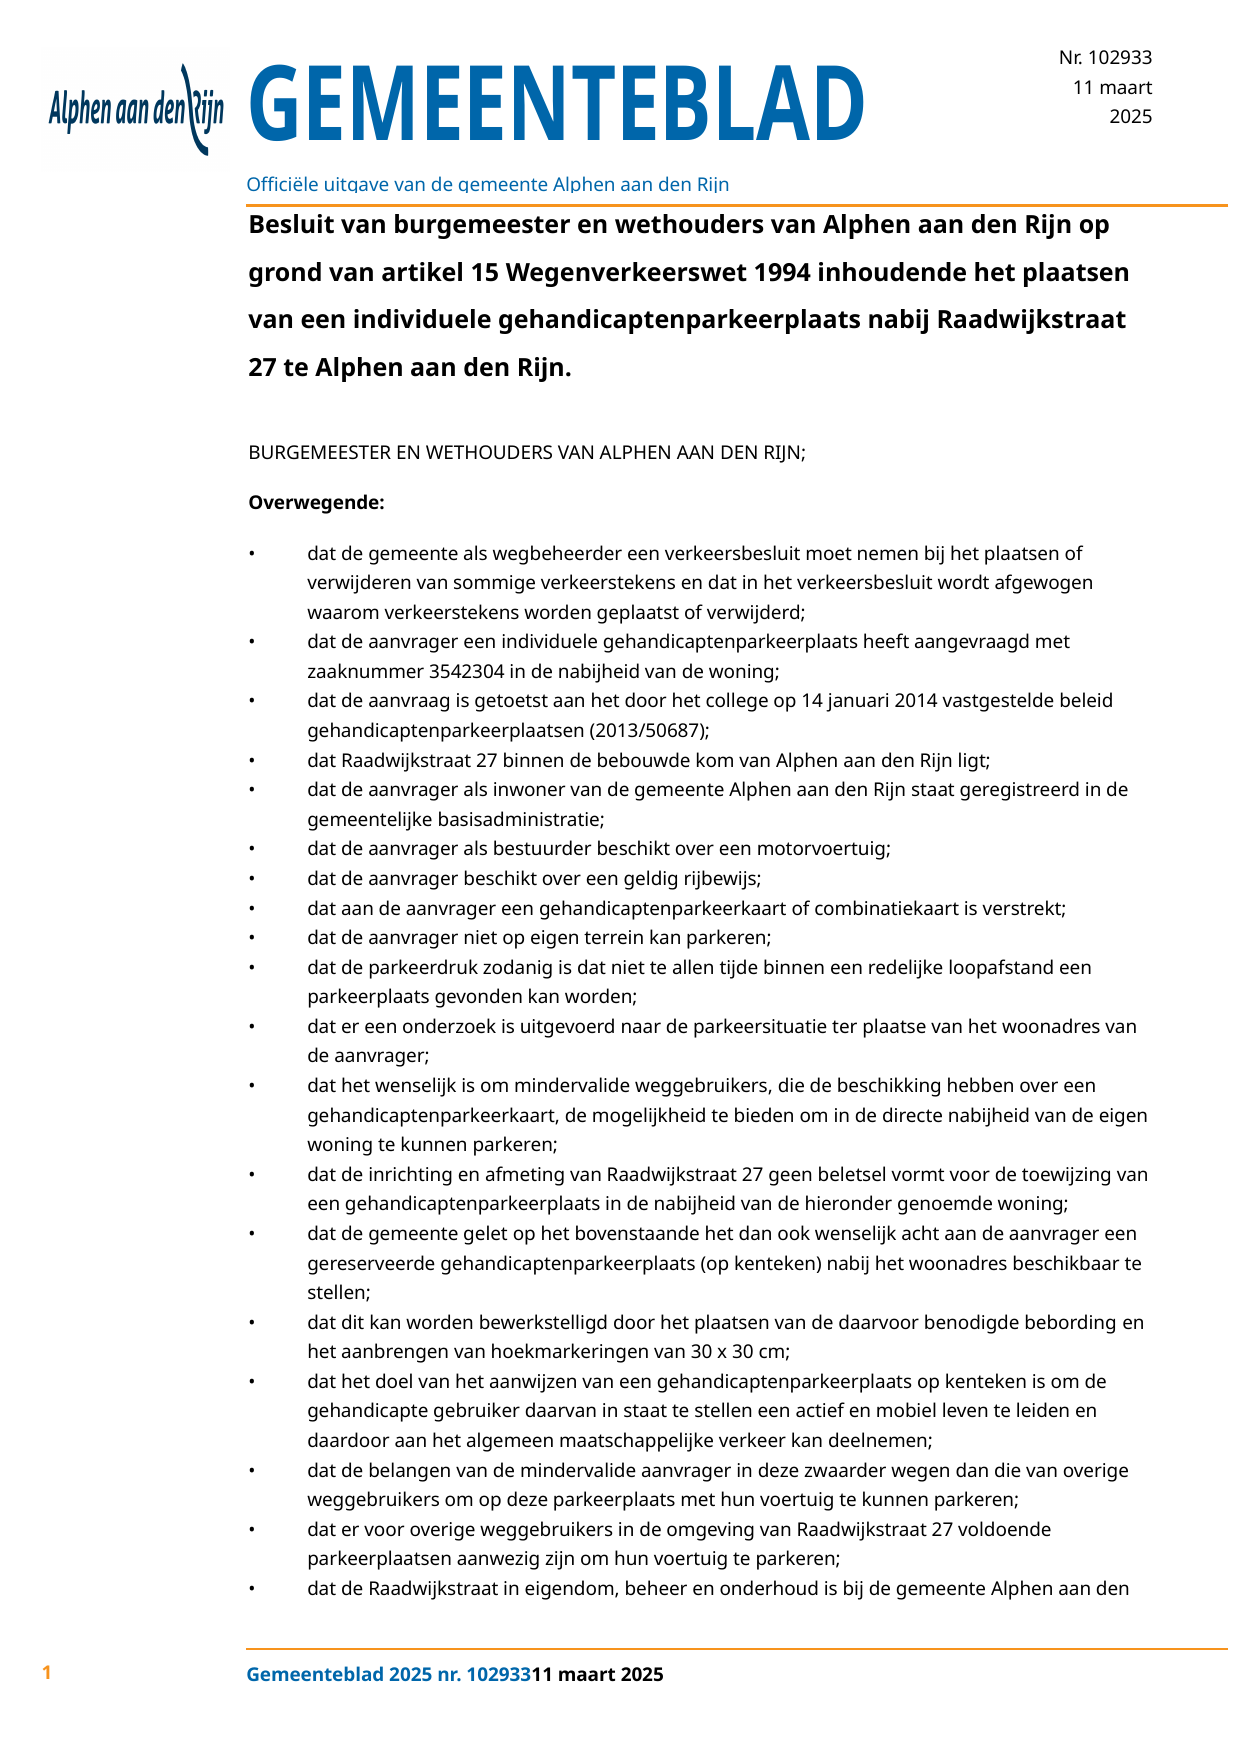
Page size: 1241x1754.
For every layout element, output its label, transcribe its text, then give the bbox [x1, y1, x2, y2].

list dat de gemeente als wegbeheerder een verkeersbesluit moet nemen bij het plaatsen of verwijderen van sommige verkeerstekens en dat in het verkeersbesluit wordt afgewogen waarom verkeerstekens worden geplaatst of verwijderd; [248, 540, 1152, 624]
list dat de gemeente gelet op het bovenstaande het dan ook wenselijk acht aan de aanvrager een gereserveerde gehandicaptenparkeerplaats (op kenteken) nabij het woonadres beschikbaar te stellen; [248, 1220, 1152, 1305]
list dat Raadwijkstraat 27 binnen de bebouwde kom van Alphen aan den Rijn ligt; [248, 747, 1152, 772]
list dat de parkeerdruk zodanig is dat niet te allen tijde binnen een redelijke loopafstand een parkeerplaats gevonden kan worden; [248, 954, 1152, 1009]
list dat de aanvrager niet op eigen terrein kan parkeren; [248, 924, 1152, 950]
list dat aan de aanvrager een gehandicaptenparkeerkaart of combinatiekaart is verstrekt; [248, 895, 1152, 920]
list dat de aanvraag is getoetst aan het door het college op 14 januari 2014 vastgestelde beleid gehandicaptenparkeerplaatsen (2013/50687); [248, 688, 1152, 743]
list dat de inrichting en afmeting van Raadwijkstraat 27 geen beletsel vormt voor de toewijzing van een gehandicaptenparkeerplaats in de nabijheid van de hieronder genoemde woning; [248, 1161, 1152, 1216]
list dat het doel van het aanwijzen van een gehandicaptenparkeerplaats op kenteken is om de gehandicapte gebruiker daarvan in staat te stellen een actief en mobiel leven te leiden en daardoor aan het algemeen maatschappelijke verkeer kan deelnemen; [248, 1368, 1152, 1453]
list dat de aanvrager beschikt over een geldig rijbewijs; [248, 865, 1152, 891]
text Overwegende: [248, 489, 1152, 515]
text Besluit van burgemeester en wethouders van Alphen aan den Rijn op grond van artikel 15 Wegenverkeerswet 1994 inhoudende het plaatsen van een individuele gehandicaptenparkeerplaats nabij Raadwijkstraat 27 te Alphen aan den Rijn. [248, 207, 1152, 384]
list dat de belangen van de mindervalide aanvrager in deze zwaarder wegen dan die van overige weggebruikers om op deze parkeerplaats met hun voertuig te kunnen parkeren; [248, 1457, 1152, 1512]
text BURGEMEESTER EN WETHOUDERS VAN ALPHEN AAN DEN RIJN; [248, 439, 1152, 464]
list dat er een onderzoek is uitgevoerd naar de parkeersituatie ter plaatse van het woonadres van de aanvrager; [248, 1013, 1152, 1068]
list dat er voor overige weggebruikers in de omgeving van Raadwijkstraat 27 voldoende parkeerplaatsen aanwezig zijn om hun voertuig te parkeren; [248, 1516, 1152, 1571]
list dat dit kan worden bewerkstelligd door het plaatsen van de daarvoor benodigde bebording en het aanbrengen van hoekmarkeringen van 30 x 30 cm; [248, 1309, 1152, 1364]
list dat de aanvrager een individuele gehandicaptenparkeerplaats heeft aangevraagd met zaaknummer 3542304 in de nabijheid van de woning; [248, 628, 1152, 684]
list dat de aanvrager als inwoner van de gemeente Alphen aan den Rijn staat geregistreerd in de gemeentelijke basisadministratie; [248, 776, 1152, 832]
list dat de aanvrager als bestuurder beschikt over een motorvoertuig; [248, 836, 1152, 861]
list dat het wenselijk is om mindervalide weggebruikers, die de beschikking hebben over een gehandicaptenparkeerkaart, de mogelijkheid te bieden om in de directe nabijheid van de eigen woning te kunnen parkeren; [248, 1072, 1152, 1157]
picture [41, 47, 231, 172]
list dat de Raadwijkstraat in eigendom, beheer en onderhoud is bij de gemeente Alphen aan den [248, 1575, 1152, 1601]
